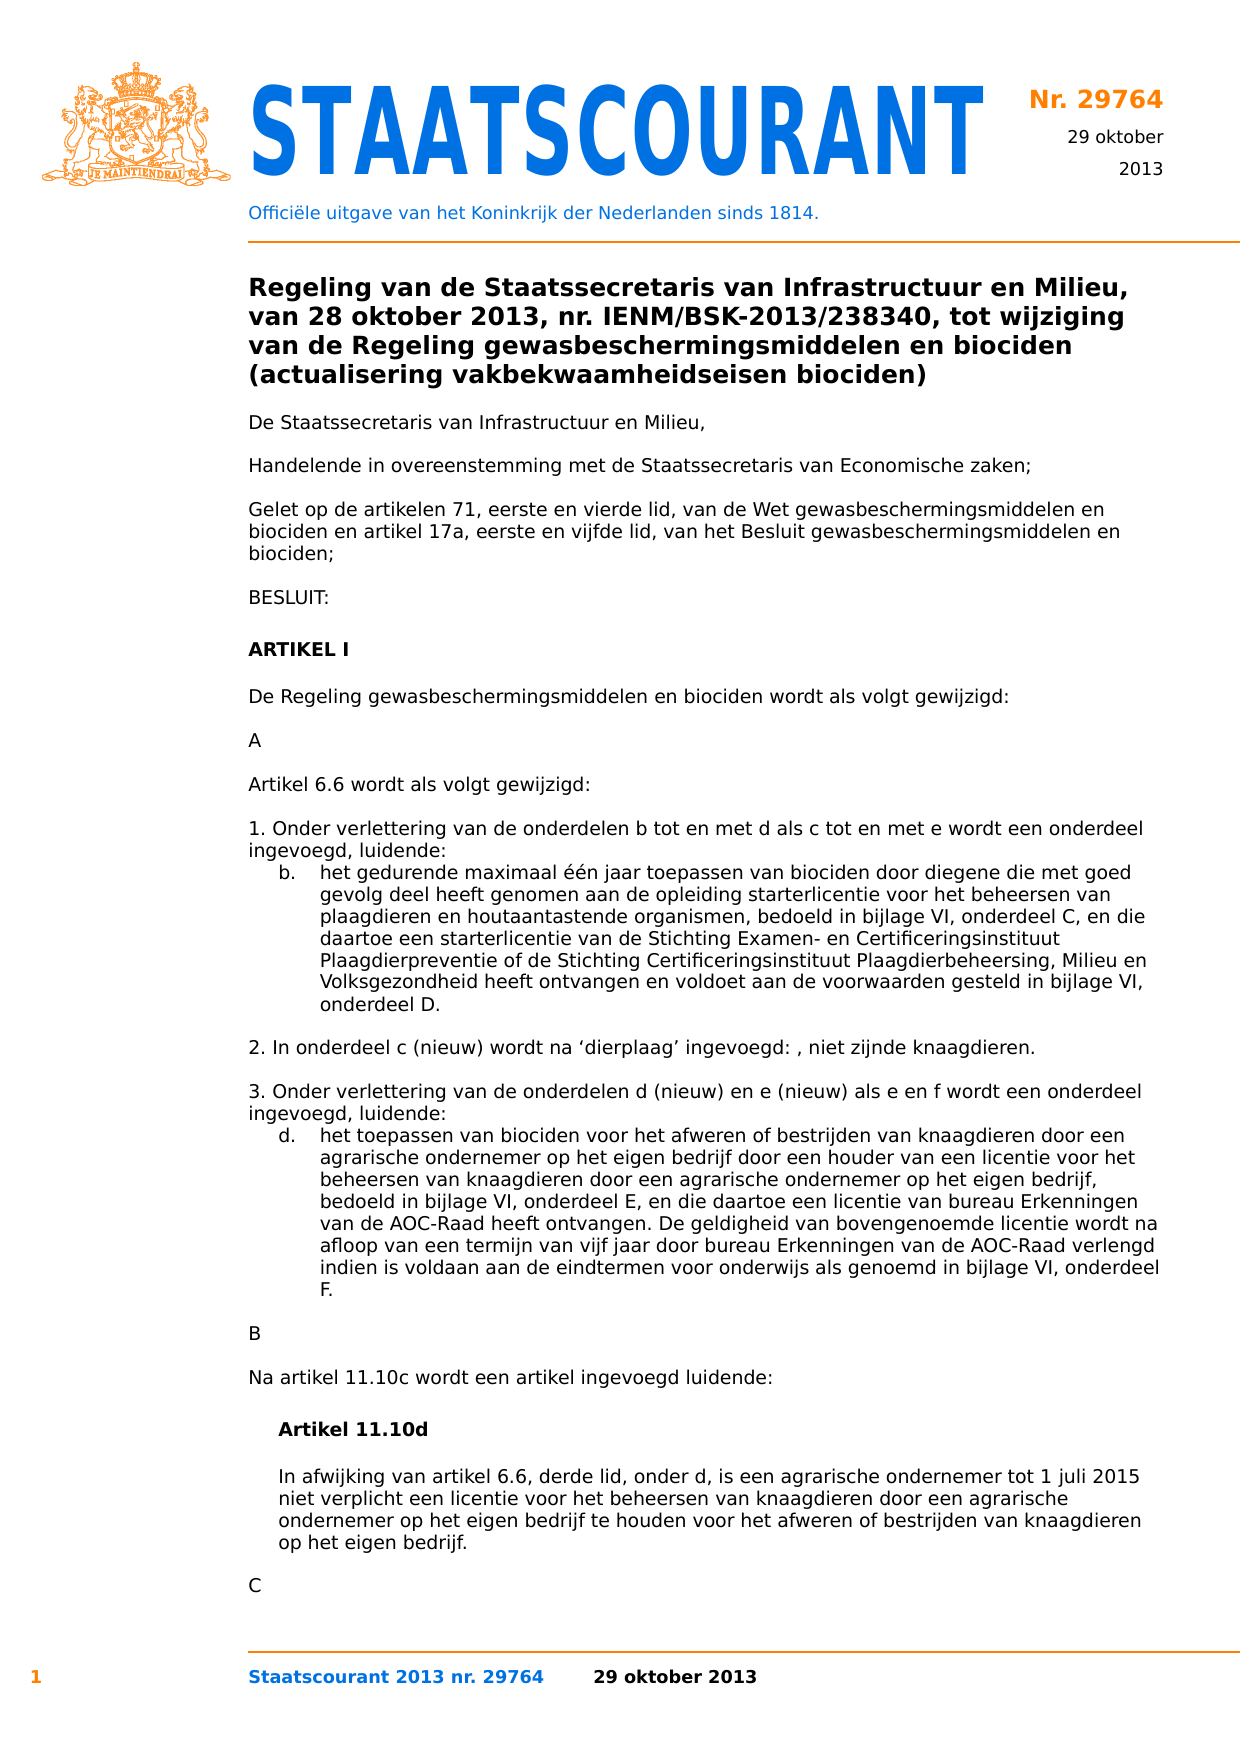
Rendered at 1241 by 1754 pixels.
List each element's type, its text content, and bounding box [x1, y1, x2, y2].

text 2. In onderdeel c (nieuw) wordt na ‘dierplaag’ ingevoegd: , niet zijnde knaagdieren. [248, 1037, 1163, 1059]
subtitle Artikel 11.10d [278, 1419, 1163, 1441]
text De Staatssecretaris van Infrastructuur en Milieu, [248, 412, 1163, 433]
table_cell 29 oktober [998, 121, 1240, 153]
text Artikel 6.6 wordt als volgt gewijzigd: [248, 774, 1163, 796]
text A [248, 730, 1163, 752]
subtitle ARTIKEL I [248, 639, 1163, 661]
text b. het gedurende maximaal één jaar toepassen van biociden door diegene die met goed gevolg deel heeft genomen aan de opleiding starterlicentie voor het beheersen van plaagdieren en houtaantastende organismen, bedoeld in bijlage VI, onderdeel C, en die daartoe een starterlicentie van de Stichting Examen- en Certificeringsinstituut Plaagdierpreventie of de Stichting Certificeringsinstituut Plaagdierbeheersing, Milieu en Volksgezondheid heeft ontvangen en voldoet aan de voorwaarden gesteld in bijlage VI, onderdeel D. [278, 862, 1163, 1015]
table_header STAATSCOURANT [248, 62, 998, 203]
text In afwijking van artikel 6.6, derde lid, onder d, is een agrarische ondernemer tot 1 juli 2015 niet verplicht een licentie voor het beheersen van knaagdieren door een agrarische ondernemer op het eigen bedrijf te houden voor het afweren of bestrijden van knaagdieren op het eigen bedrijf. [278, 1466, 1163, 1553]
picture [41, 62, 231, 186]
text Na artikel 11.10c wordt een artikel ingevoegd luidende: [248, 1367, 1163, 1389]
table_cell Officiële uitgave van het Koninkrijk der Nederlanden sinds 1814. [248, 203, 1240, 241]
text 1. Onder verlettering van de onderdelen b tot en met d als c tot en met e wordt een onderdeel ingevoegd, luidende: [248, 818, 1163, 862]
text B [248, 1323, 1163, 1345]
table_cell 2013 [998, 153, 1240, 203]
text Gelet op de artikelen 71, eerste en vierde lid, van de Wet gewasbeschermingsmiddelen en biociden en artikel 17a, eerste en vijfde lid, van het Besluit gewasbeschermingsmiddelen en biociden; [248, 499, 1163, 565]
text d. het toepassen van biociden voor het afweren of bestrijden van knaagdieren door een agrarische ondernemer op het eigen bedrijf door een houder van een licentie voor het beheersen van knaagdieren door een agrarische ondernemer op het eigen bedrijf, bedoeld in bijlage VI, onderdeel E, en die daartoe een licentie van bureau Erkenningen van de AOC-Raad heeft ontvangen. De geldigheid van bovengenoemde licentie wordt na afloop van een termijn van vijf jaar door bureau Erkenningen van de AOC-Raad verlengd indien is voldaan aan de eindtermen voor onderwijs als genoemd in bijlage VI, onderdeel F. [278, 1125, 1163, 1301]
table_header Nr. 29764 [998, 62, 1240, 121]
text Handelende in overeenstemming met de Staatssecretaris van Economische zaken; [248, 455, 1163, 477]
text De Regeling gewasbeschermingsmiddelen en biociden wordt als volgt gewijzigd: [248, 686, 1163, 708]
subtitle Regeling van de Staatssecretaris van Infrastructuur en Milieu, van 28 oktober 2013, nr. IENM/BSK-2013/238340, tot wijziging van de Regeling gewasbeschermingsmiddelen en biociden (actualisering vakbekwaamheidseisen biociden) [248, 273, 1163, 390]
text C [248, 1575, 1163, 1597]
text 3. Onder verlettering van de onderdelen d (nieuw) en e (nieuw) als e en f wordt een onderdeel ingevoegd, luidende: [248, 1081, 1163, 1125]
table_header [25, 62, 248, 241]
text BESLUIT: [248, 587, 1163, 609]
